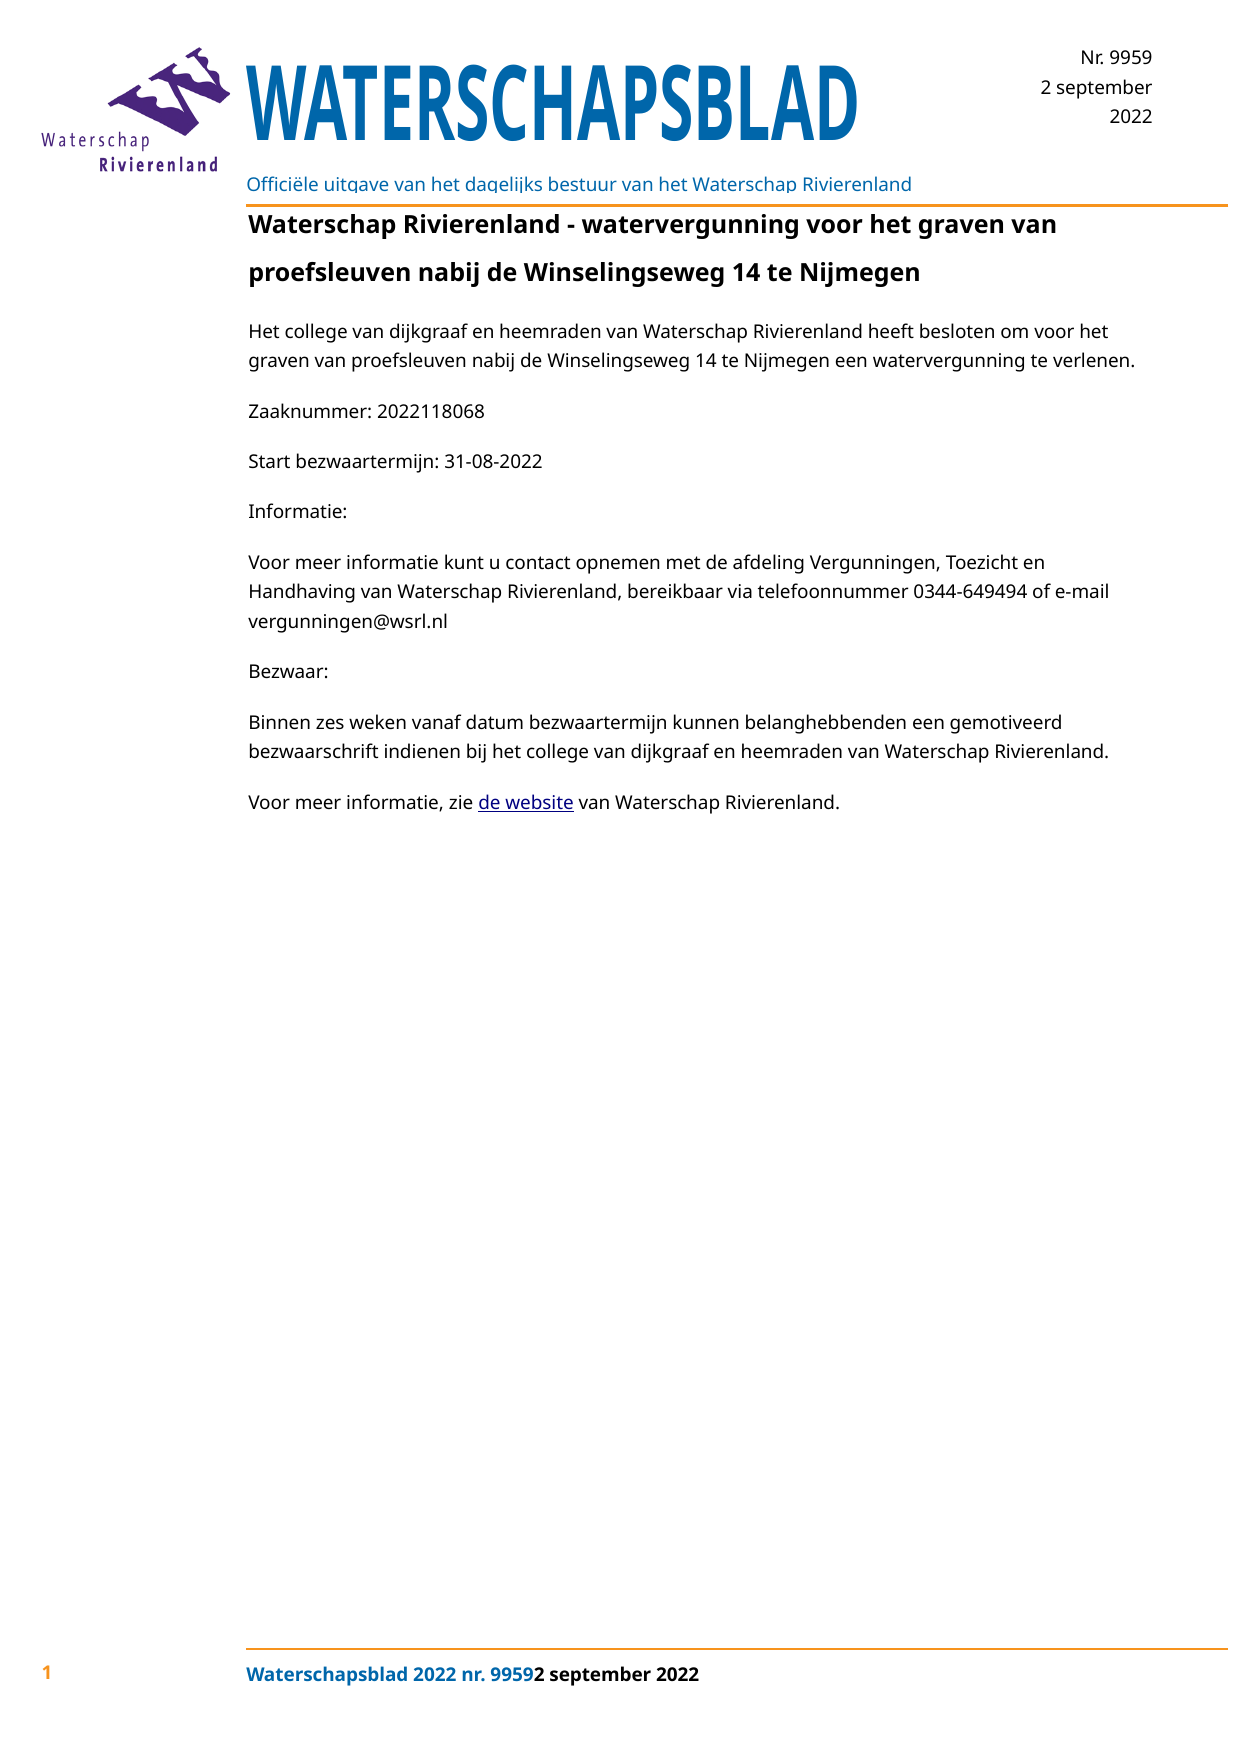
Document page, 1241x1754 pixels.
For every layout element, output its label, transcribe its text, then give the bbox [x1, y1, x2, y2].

picture [41, 47, 231, 172]
text Voor meer informatie, zie de website van Waterschap Rivierenland. [248, 789, 1152, 815]
text Start bezwaartermijn: 31-08-2022 [248, 448, 1152, 474]
text Binnen zes weken vanaf datum bezwaartermijn kunnen belanghebbenden een gemotiveerd bezwaarschrift indienen bij het college van dijkgraaf en heemraden van Waterschap Rivierenland. [248, 709, 1152, 764]
text Bezwaar: [248, 659, 1152, 684]
text Voor meer informatie kunt u contact opnemen met de afdeling Vergunningen, Toezicht en Handhaving van Waterschap Rivierenland, bereikbaar via telefoonnummer 0344-649494 of e-mail vergunningen@wsrl.nl [248, 549, 1152, 634]
text Zaaknummer: 2022118068 [248, 398, 1152, 424]
text Informatie: [248, 499, 1152, 524]
text Het college van dijkgraaf en heemraden van Waterschap Rivierenland heeft besloten om voor het graven van proefsleuven nabij de Winselingseweg 14 te Nijmegen een watervergunning te verlenen. [248, 318, 1152, 373]
text Waterschap Rivierenland - watervergunning voor het graven van proefsleuven nabij de Winselingseweg 14 te Nijmegen [248, 207, 1152, 288]
